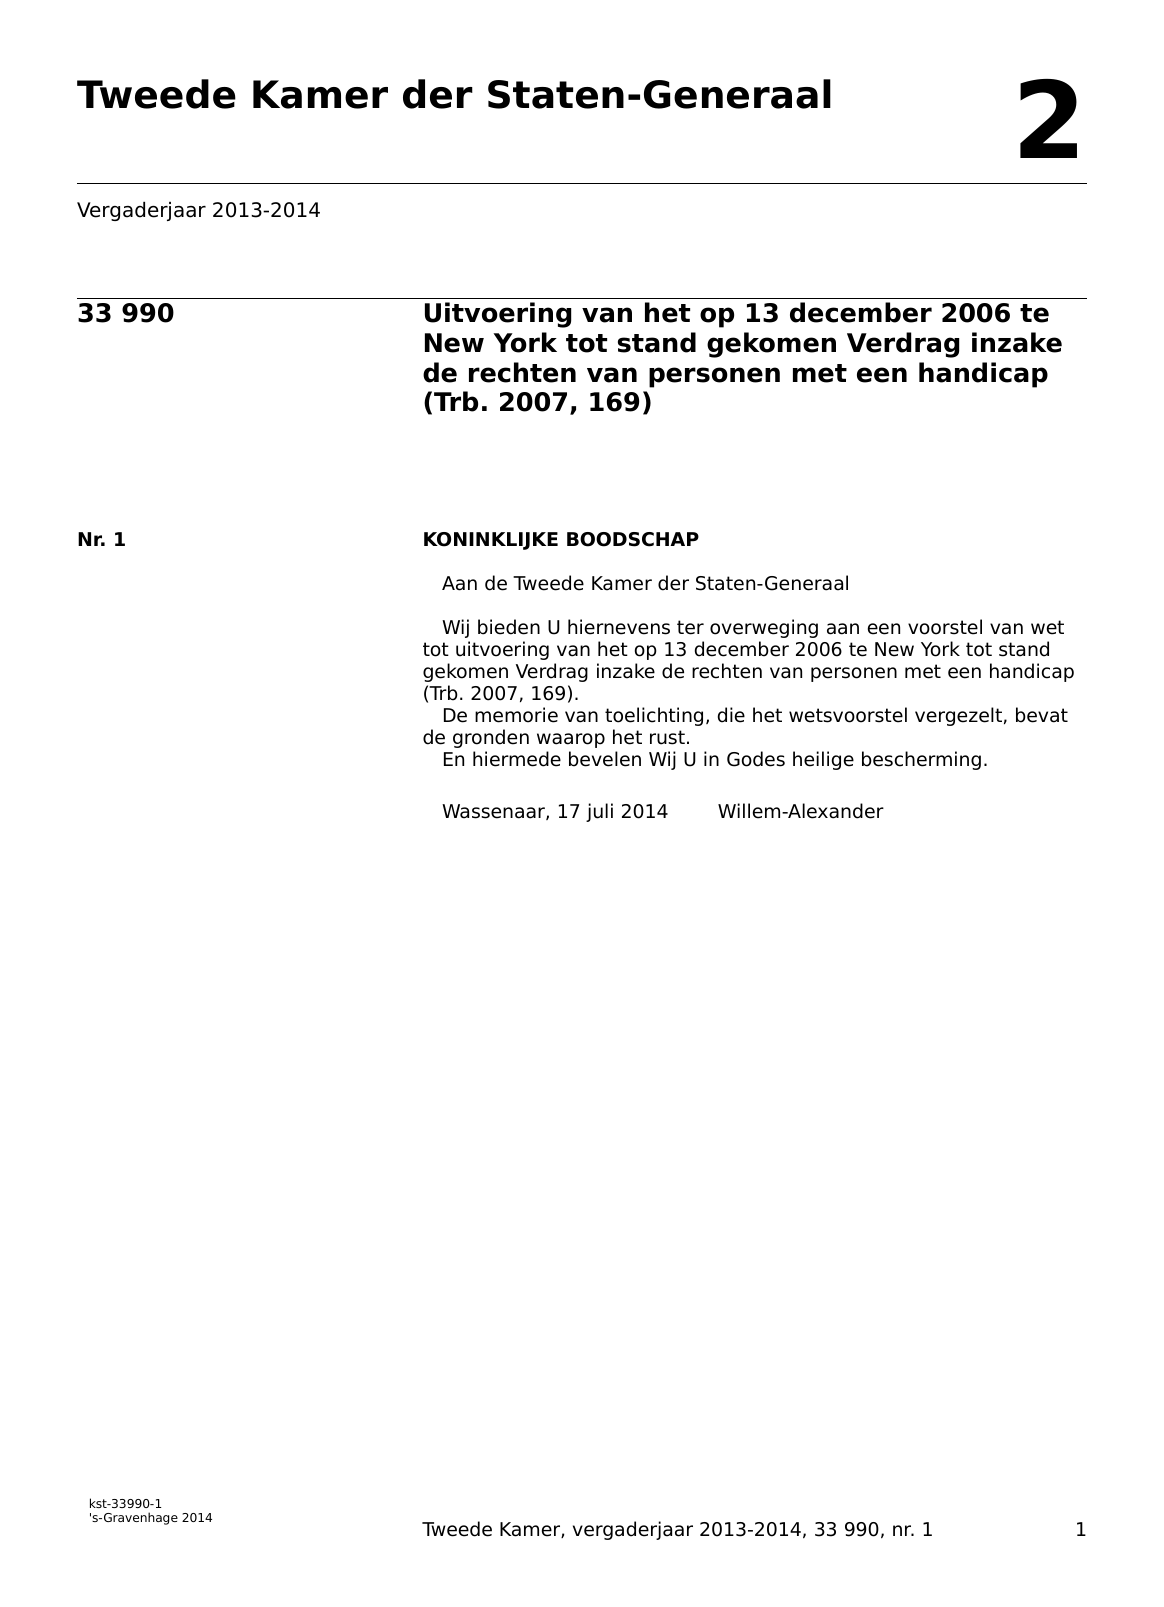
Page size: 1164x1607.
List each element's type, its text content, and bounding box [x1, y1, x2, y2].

table_header 2 [886, 59, 1087, 183]
text kst-33990-1 [88, 1497, 323, 1511]
subtitle 33 990 Uitvoering van het op 13 december 2006 te New York tot stand gekomen Verdrag inzake de rechten van personen met een handicap (Trb. 2007, 169) [77, 299, 1087, 418]
subtitle Nr. 1 KONINKLIJKE BOODSCHAP [77, 529, 1087, 551]
text Wij bieden U hiernevens ter overweging aan een voorstel van wet tot uitvoering van het op 13 december 2006 te New York tot stand gekomen Verdrag inzake de rechten van personen met een handicap (Trb. 2007, 169). [422, 617, 1087, 705]
text En hiermede bevelen Wij U in Godes heilige bescherming. [422, 749, 1087, 771]
table_header Tweede Kamer der Staten-Generaal [77, 59, 886, 183]
text 's-Gravenhage 2014 [88, 1511, 323, 1525]
text De memorie van toelichting, die het wetsvoorstel vergezelt, bevat de gronden waarop het rust. [422, 705, 1087, 749]
text Aan de Tweede Kamer der Staten-Generaal [422, 573, 1087, 595]
text Wassenaar, 17 juli 2014 Willem-Alexander [422, 801, 1087, 823]
table_cell Vergaderjaar 2013-2014 [77, 184, 1087, 298]
